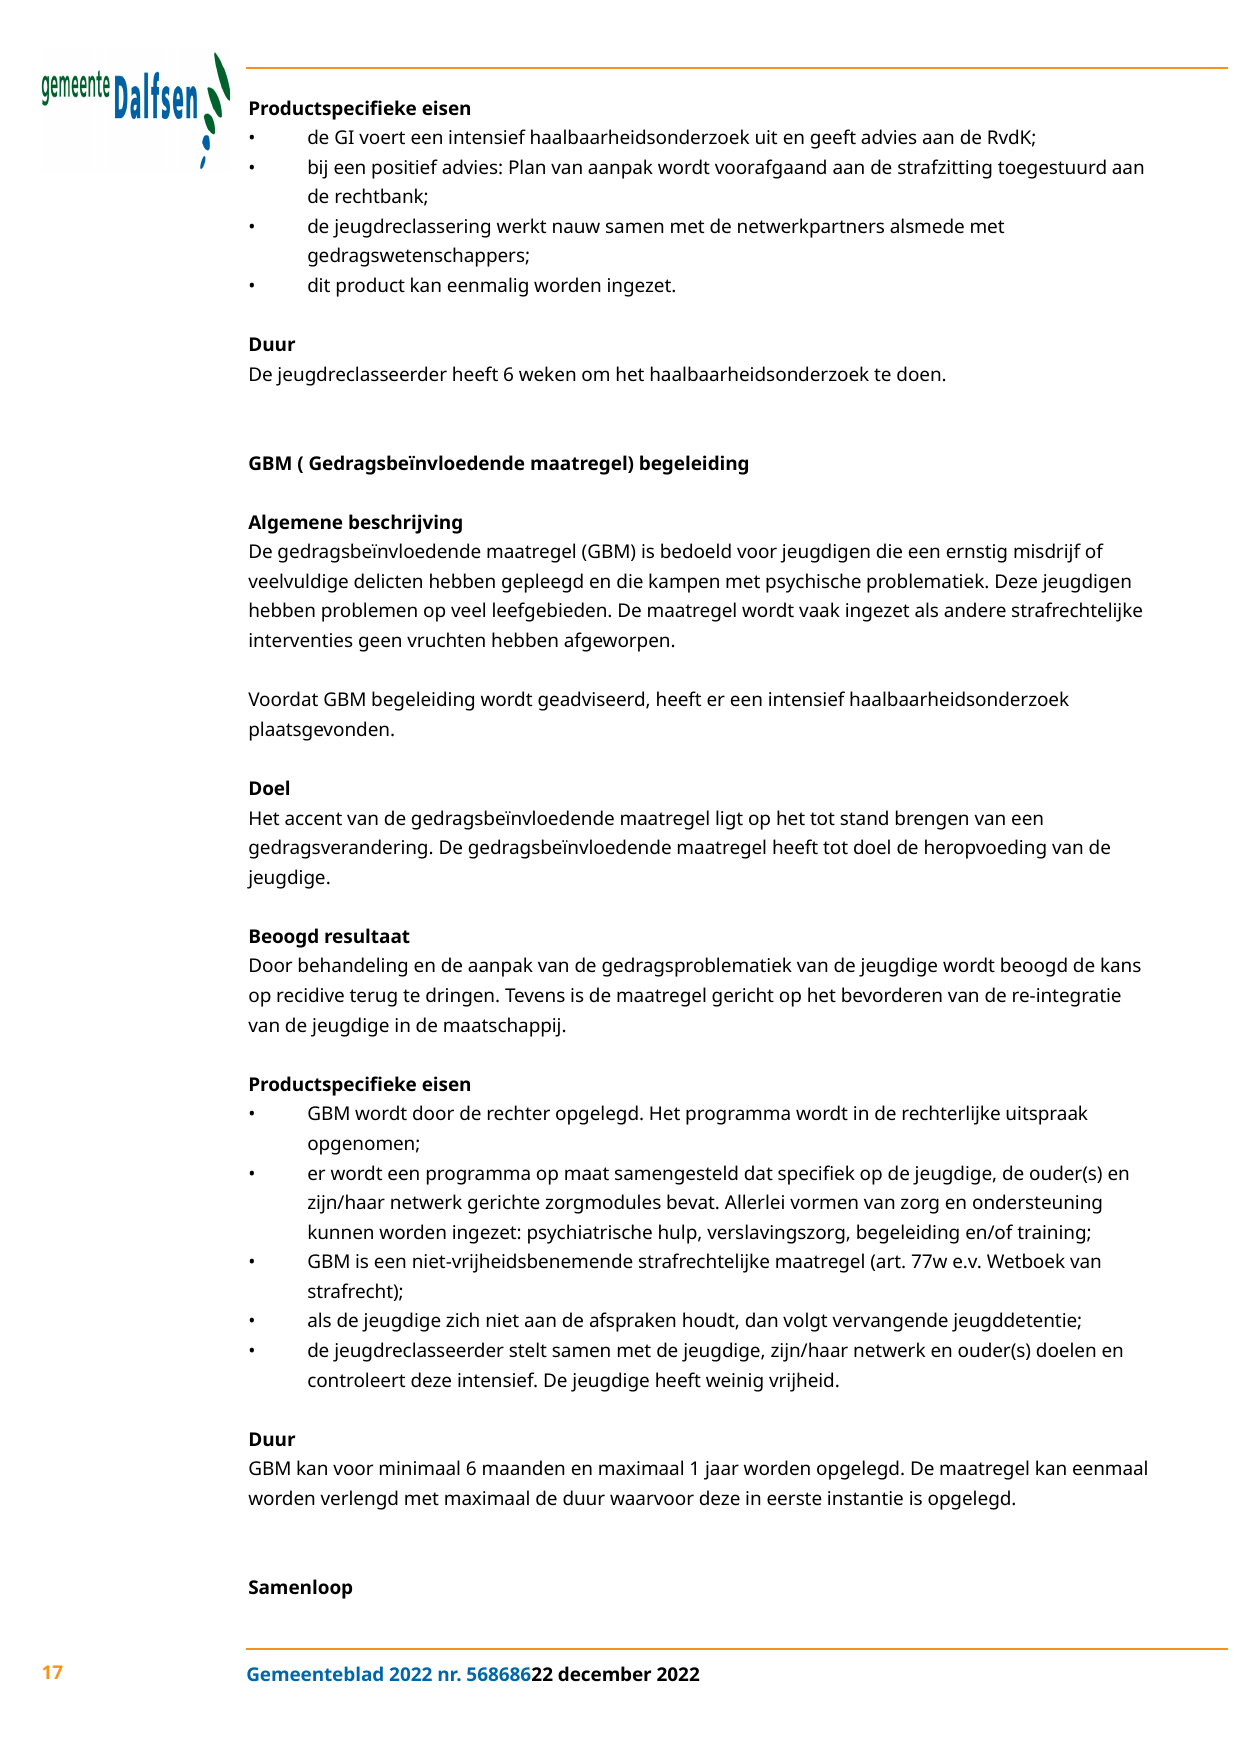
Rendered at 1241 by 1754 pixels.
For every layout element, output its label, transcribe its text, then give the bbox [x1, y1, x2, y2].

text Voordat GBM begeleiding wordt geadviseerd, heeft er een intensief haalbaarheidsonderzoek plaatsgevonden. [248, 686, 1152, 742]
list als de jeugdige zich niet aan de afspraken houdt, dan volgt vervangende jeugddetentie; [248, 1308, 1152, 1333]
picture [41, 47, 231, 172]
text GBM ( Gedragsbeïnvloedende maatregel) begeleiding [248, 450, 1152, 476]
text Doel [248, 775, 1152, 801]
text GBM kan voor minimaal 6 maanden en maximaal 1 jaar worden opgelegd. De maatregel kan eenmaal worden verlengd met maximaal de duur waarvoor deze in eerste instantie is opgelegd. [248, 1456, 1152, 1511]
text Het accent van de gedragsbeïnvloedende maatregel ligt op het tot stand brengen van een gedragsverandering. De gedragsbeïnvloedende maatregel heeft tot doel de heropvoeding van de jeugdige. [248, 805, 1152, 890]
list GBM is een niet-vrijheidsbenemende strafrechtelijke maatregel (art. 77w e.v. Wetboek van strafrecht); [248, 1248, 1152, 1304]
list de jeugdreclassering werkt nauw samen met de netwerkpartners alsmede met gedragswetenschappers; [248, 213, 1152, 268]
list dit product kan eenmalig worden ingezet. [248, 272, 1152, 298]
text Duur [248, 331, 1152, 357]
text Algemene beschrijving [248, 509, 1152, 535]
list bij een positief advies: Plan van aanpak wordt voorafgaand aan de strafzitting toegestuurd aan de rechtbank; [248, 154, 1152, 209]
list GBM wordt door de rechter opgelegd. Het programma wordt in de rechterlijke uitspraak opgenomen; [248, 1101, 1152, 1156]
text De gedragsbeïnvloedende maatregel (GBM) is bedoeld voor jeugdigen die een ernstig misdrijf of veelvuldige delicten hebben gepleegd en die kampen met psychische problematiek. Deze jeugdigen hebben problemen op veel leefgebieden. De maatregel wordt vaak ingezet als andere strafrechtelijke interventies geen vruchten hebben afgeworpen. [248, 538, 1152, 653]
text Duur [248, 1426, 1152, 1452]
text Productspecifieke eisen [248, 95, 1152, 121]
text Samenloop [248, 1574, 1152, 1600]
text Door behandeling en de aanpak van de gedragsproblematiek van de jeugdige wordt beoogd de kans op recidive terug te dringen. Tevens is de maatregel gericht op het bevorderen van de re-integratie van de jeugdige in de maatschappij. [248, 953, 1152, 1038]
list de jeugdreclasseerder stelt samen met de jeugdige, zijn/haar netwerk en ouder(s) doelen en controleert deze intensief. De jeugdige heeft weinig vrijheid. [248, 1337, 1152, 1393]
list er wordt een programma op maat samengesteld dat specifiek op de jeugdige, de ouder(s) en zijn/haar netwerk gerichte zorgmodules bevat. Allerlei vormen van zorg en ondersteuning kunnen worden ingezet: psychiatrische hulp, verslavingszorg, begeleiding en/of training; [248, 1160, 1152, 1245]
list de GI voert een intensief haalbaarheidsonderzoek uit en geeft advies aan de RvdK; [248, 124, 1152, 150]
text Beoogd resultaat [248, 923, 1152, 949]
text De jeugdreclasseerder heeft 6 weken om het haalbaarheidsonderzoek te doen. [248, 361, 1152, 387]
text Productspecifieke eisen [248, 1071, 1152, 1097]
